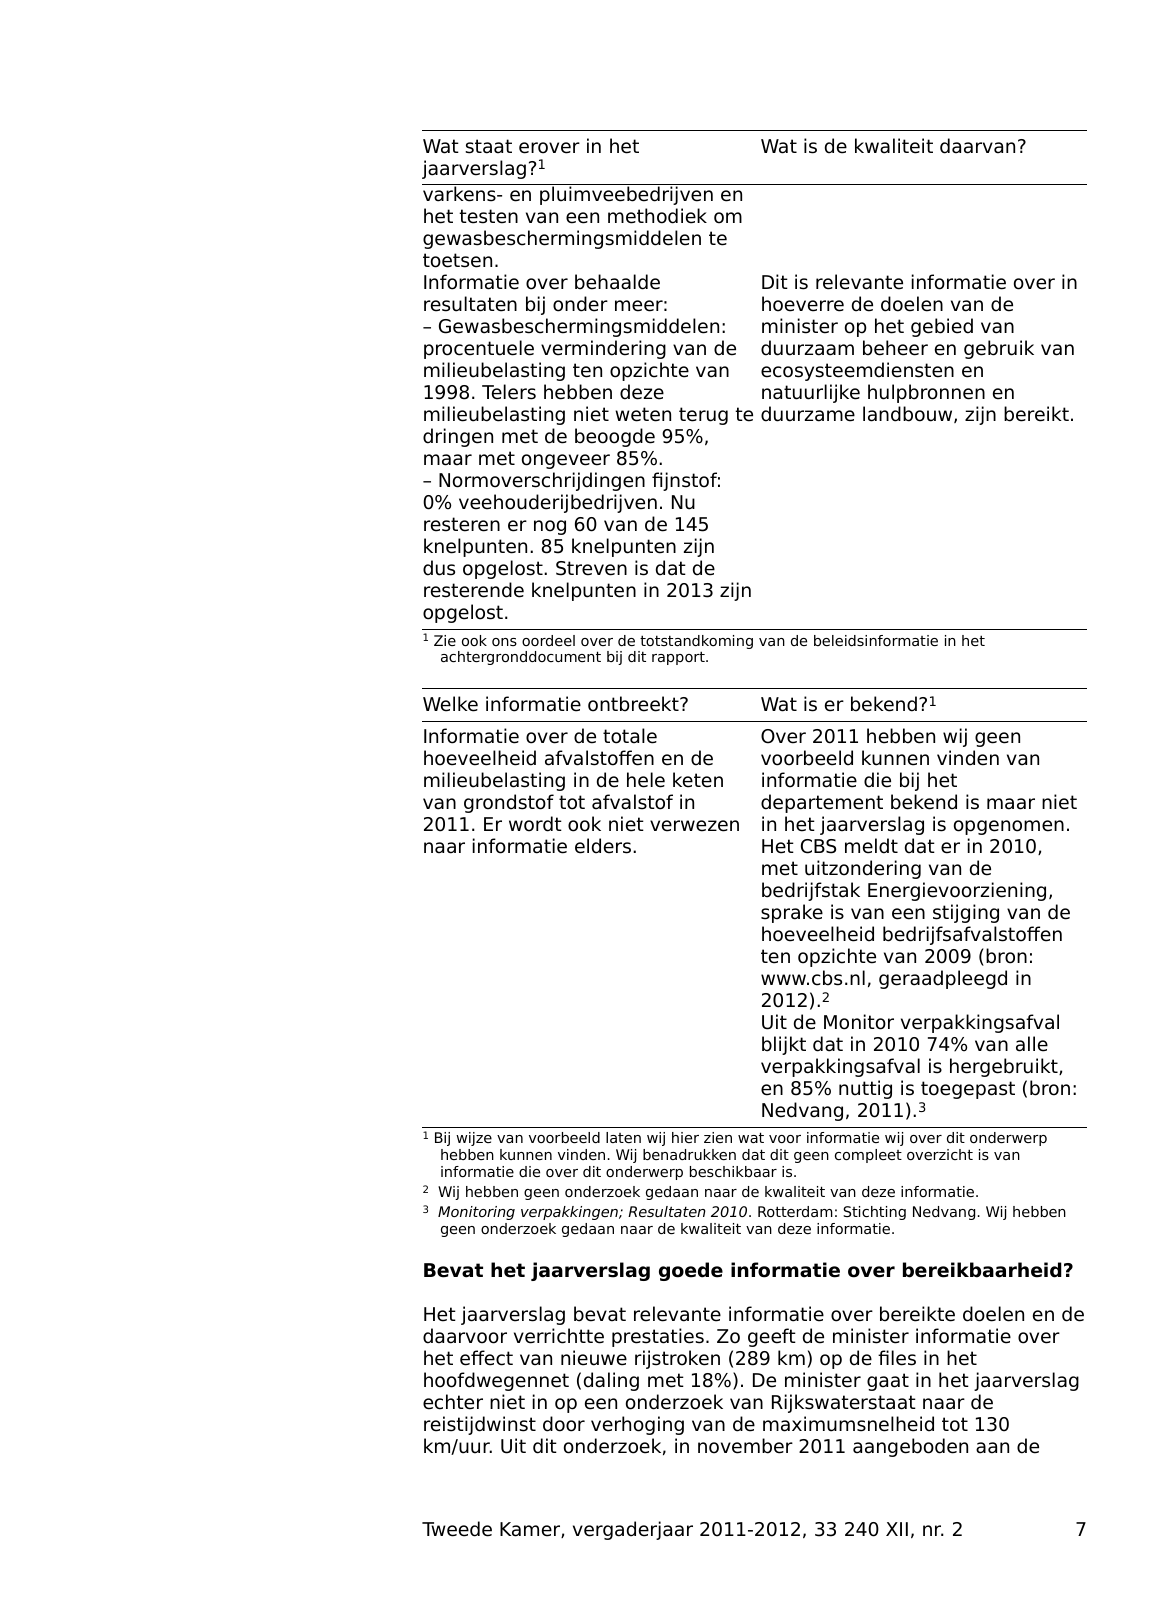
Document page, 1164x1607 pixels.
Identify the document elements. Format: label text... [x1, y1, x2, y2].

table_cell 1 Zie ook ons oordeel over de totstandkoming van de beleidsinformatie in het achtergronddocument bij dit rapport. [422, 630, 1087, 666]
table_header Wat staat erover in het jaarverslag?1 [422, 131, 754, 184]
table_header Wat is er bekend?1 [754, 689, 1087, 721]
table_cell Informatie over de totale hoeveelheid afvalstoffen en de milieubelasting in de hele keten van grondstof tot afvalstof in 2011. Er wordt ook niet verwezen naar informatie elders. [422, 722, 754, 1127]
table_cell 1 Bij wijze van voorbeeld laten wij hier zien wat voor informatie wij over dit onderwerp hebben kunnen vinden. Wij benadrukken dat dit geen compleet overzicht is van informatie die over dit onderwerp beschikbaar is. 2 Wij hebben geen onderzoek gedaan naar de kwaliteit van deze informatie. 3 Monitoring verpakkingen; Resultaten 2010. Rotterdam: Stichting Nedvang. Wij hebben geen onderzoek gedaan naar de kwaliteit van deze informatie. [422, 1128, 1087, 1238]
table_cell Informatie over behaalde resultaten bij onder meer: – Gewasbeschermingsmiddelen: procentuele vermindering van de milieubelasting ten opzichte van 1998. Telers hebben deze milieubelasting niet weten terug te dringen met de beoogde 95%, maar met ongeveer 85%. – Normoverschrijdingen fijnstof: 0% veehouderijbedrijven. Nu resteren er nog 60 van de 145 knelpunten. 85 knelpunten zijn dus opgelost. Streven is dat de resterende knelpunten in 2013 zijn opgelost. [422, 272, 754, 628]
table_cell varkens- en pluimveebedrijven en het testen van een methodiek om gewasbeschermingsmiddelen te toetsen. [422, 185, 754, 272]
table_cell Dit is relevante informatie over in hoeverre de doelen van de minister op het gebied van duurzaam beheer en gebruik van ecosysteemdiensten en natuurlijke hulpbronnen en duurzame landbouw, zijn bereikt. [754, 272, 1087, 628]
text Het jaarverslag bevat relevante informatie over bereikte doelen en de daarvoor verrichtte prestaties. Zo geeft de minister informatie over het effect van nieuwe rijstroken (289 km) op de files in het hoofdwegennet (daling met 18%). De minister gaat in het jaarverslag echter niet in op een onderzoek van Rijkswaterstaat naar de reistijdwinst door verhoging van de maximumsnelheid tot 130 km/uur. Uit dit onderzoek, in november 2011 aangeboden aan de [422, 1304, 1087, 1458]
table_cell [754, 185, 1087, 272]
table_header Wat is de kwaliteit daarvan? [754, 131, 1087, 184]
table_cell Over 2011 hebben wij geen voorbeeld kunnen vinden van informatie die bij het departement bekend is maar niet in het jaarverslag is opgenomen. Het CBS meldt dat er in 2010, met uitzondering van de bedrijfstak Energievoorziening, sprake is van een stijging van de hoeveelheid bedrijfsafvalstoffen ten opzichte van 2009 (bron: www.cbs.nl, geraadpleegd in 2012).2 Uit de Monitor verpakkingsafval blijkt dat in 2010 74% van alle verpakkingsafval is hergebruikt, en 85% nuttig is toegepast (bron: Nedvang, 2011).3 [754, 722, 1087, 1127]
subtitle Bevat het jaarverslag goede informatie over bereikbaarheid? [422, 1260, 1087, 1282]
table_header Welke informatie ontbreekt? [422, 689, 754, 721]
